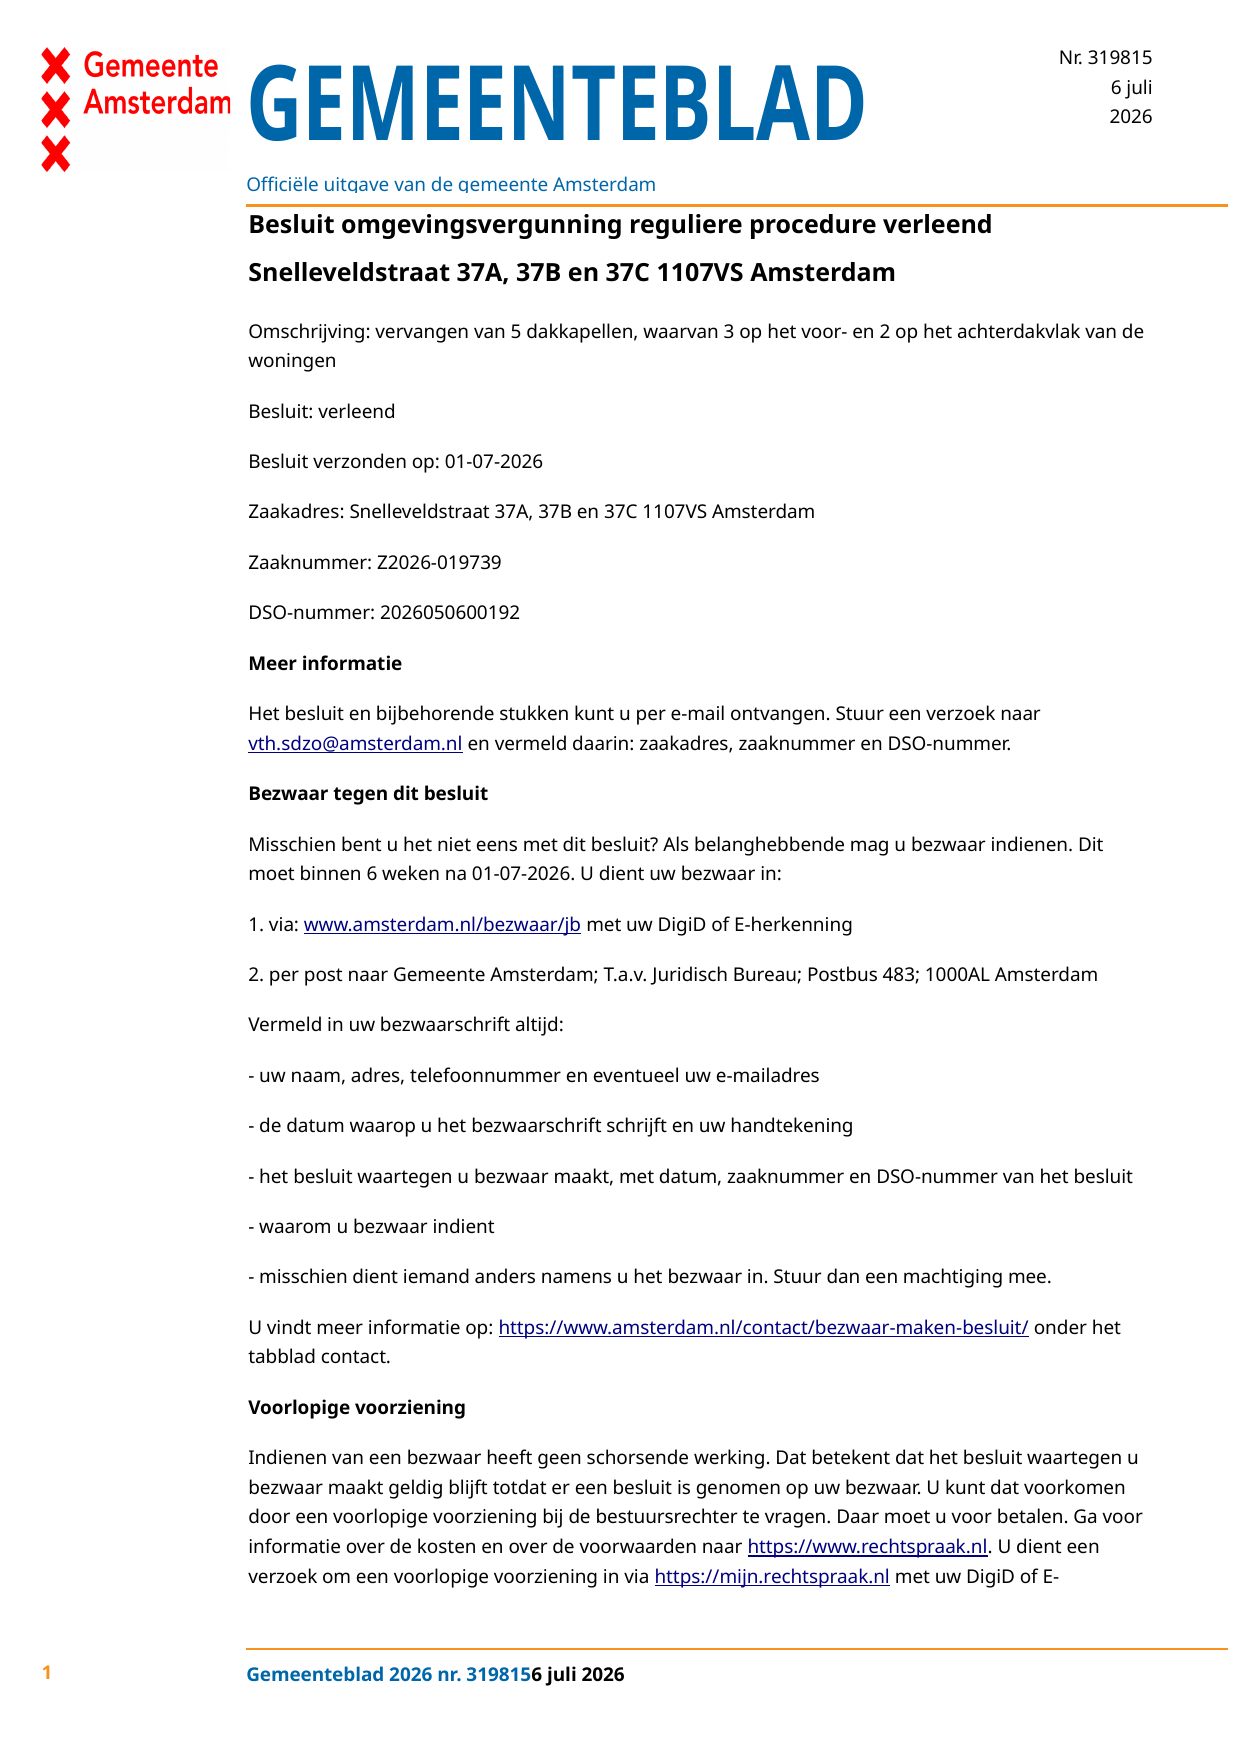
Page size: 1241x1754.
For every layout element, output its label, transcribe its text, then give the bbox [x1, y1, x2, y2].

text Indienen van een bezwaar heeft geen schorsende werking. Dat betekent dat het besluit waartegen u bezwaar maakt geldig blijft totdat er een besluit is genomen op uw bezwaar. U kunt dat voorkomen door een voorlopige voorziening bij de bestuursrechter te vragen. Daar moet u voor betalen. Ga voor informatie over de kosten en over de voorwaarden naar https://www.rechtspraak.nl. U dient een verzoek om een voorlopige voorziening in via https://mijn.rechtspraak.nl met uw DigiD of E- [248, 1444, 1152, 1589]
text Omschrijving: vervangen van 5 dakkapellen, waarvan 3 op het voor- en 2 op het achterdakvlak van de woningen [248, 318, 1152, 373]
text - uw naam, adres, telefoonnummer en eventueel uw e-mailadres [248, 1062, 1152, 1088]
text - waarom u bezwaar indient [248, 1213, 1152, 1239]
text Zaakadres: Snelleveldstraat 37A, 37B en 37C 1107VS Amsterdam [248, 499, 1152, 524]
text Besluit omgevingsvergunning reguliere procedure verleend Snelleveldstraat 37A, 37B en 37C 1107VS Amsterdam [248, 207, 1152, 288]
text Voorlopige voorziening [248, 1394, 1152, 1420]
text 2. per post naar Gemeente Amsterdam; T.a.v. Juridisch Bureau; Postbus 483; 1000AL Amsterdam [248, 961, 1152, 987]
text Meer informatie [248, 650, 1152, 676]
text Misschien bent u het niet eens met dit besluit? Als belanghebbende mag u bezwaar indienen. Dit moet binnen 6 weken na 01-07-2026. U dient uw bezwaar in: [248, 831, 1152, 886]
text Het besluit en bijbehorende stukken kunt u per e-mail ontvangen. Stuur een verzoek naar vth.sdzo@amsterdam.nl en vermeld daarin: zaakadres, zaaknummer en DSO-nummer. [248, 700, 1152, 756]
text - misschien dient iemand anders namens u het bezwaar in. Stuur dan een machtiging mee. [248, 1264, 1152, 1289]
text Besluit: verleend [248, 398, 1152, 424]
text DSO-nummer: 2026050600192 [248, 599, 1152, 625]
text Zaaknummer: Z2026-019739 [248, 549, 1152, 575]
text Besluit verzonden op: 01-07-2026 [248, 448, 1152, 474]
text U vindt meer informatie op: https://www.amsterdam.nl/contact/bezwaar-maken-besluit/ onder het tabblad contact. [248, 1314, 1152, 1369]
text Bezwaar tegen dit besluit [248, 780, 1152, 806]
text - het besluit waartegen u bezwaar maakt, met datum, zaaknummer en DSO-nummer van het besluit [248, 1163, 1152, 1189]
text 1. via: www.amsterdam.nl/bezwaar/jb met uw DigiD of E-herkenning [248, 911, 1152, 937]
text - de datum waarop u het bezwaarschrift schrijft en uw handtekening [248, 1112, 1152, 1138]
text Vermeld in uw bezwaarschrift altijd: [248, 1012, 1152, 1037]
picture [41, 47, 231, 172]
